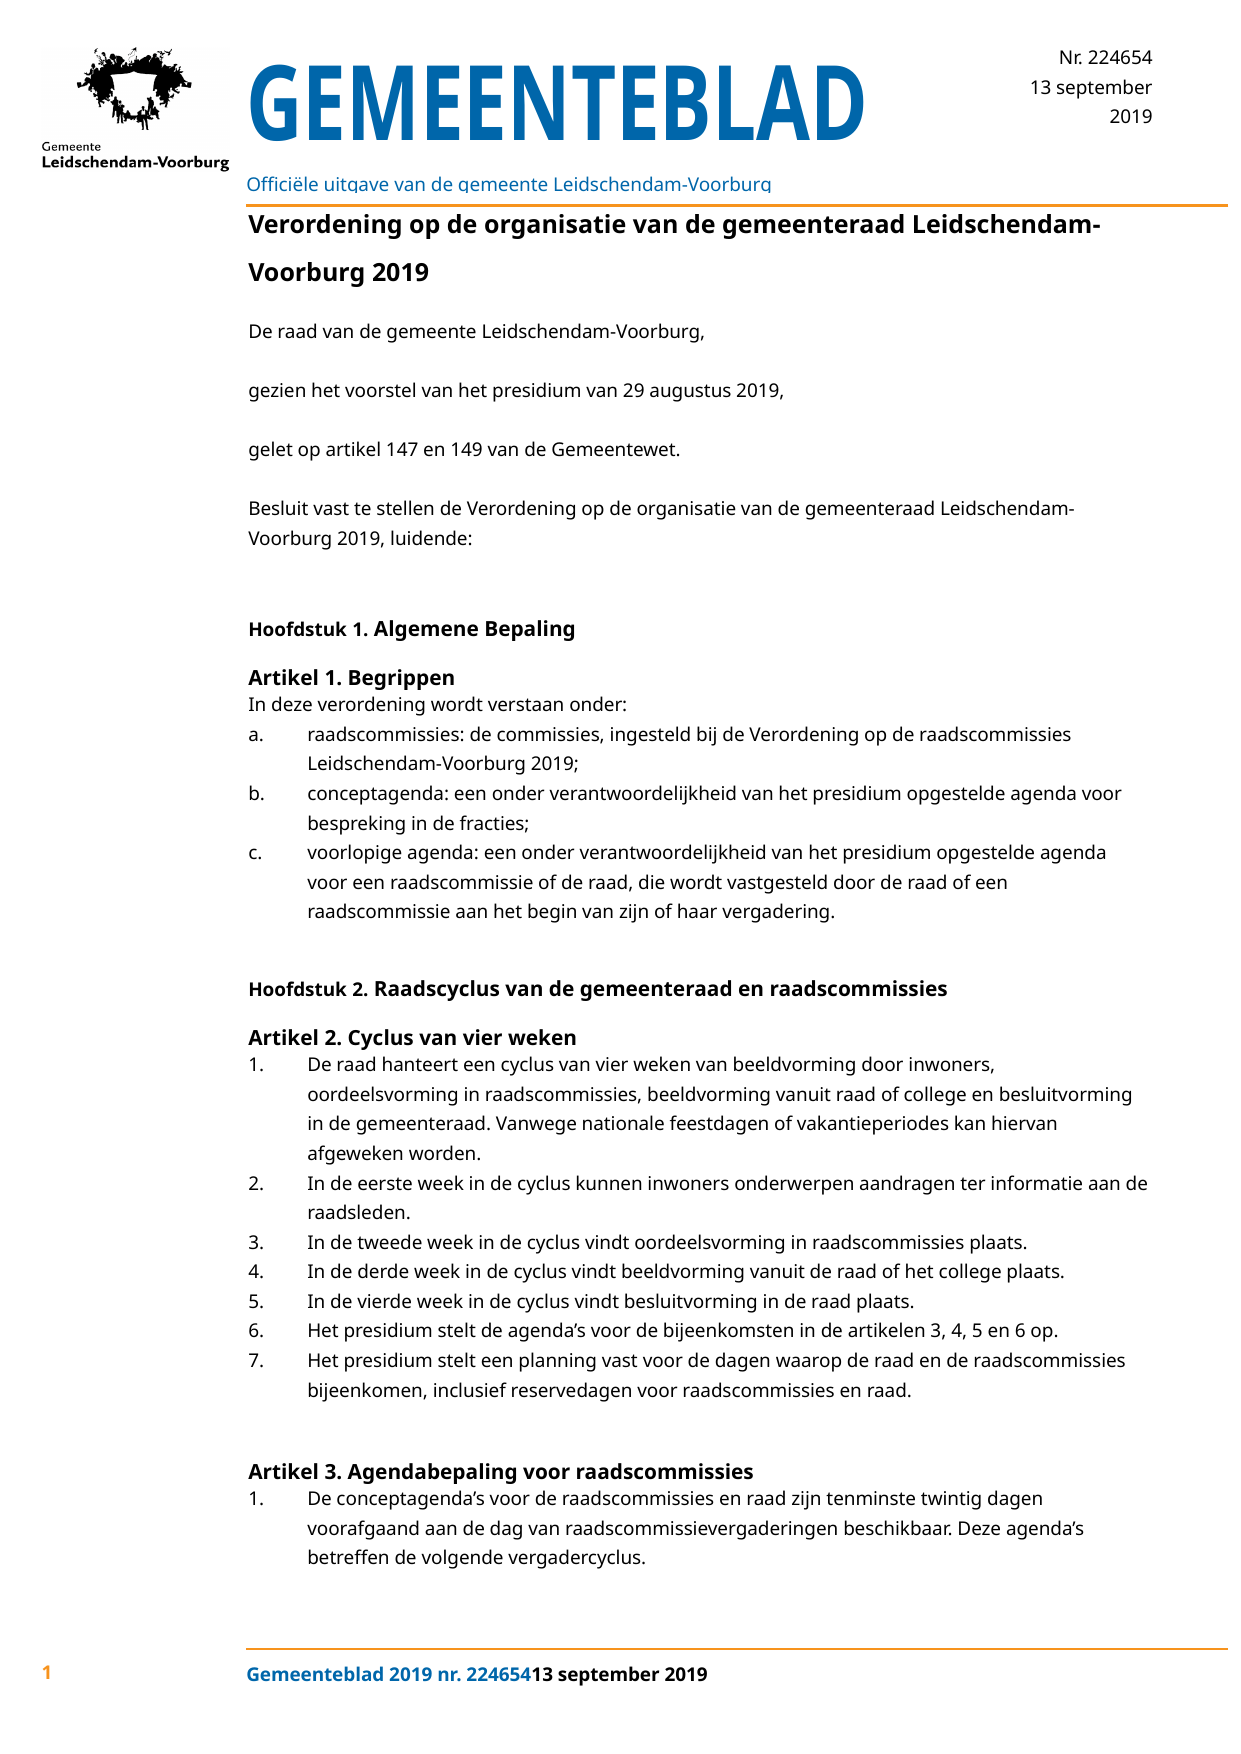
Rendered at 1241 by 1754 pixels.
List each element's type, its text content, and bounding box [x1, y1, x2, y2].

list voorlopige agenda: een onder verantwoordelijkheid van het presidium opgestelde agenda voor een raadscommissie of de raad, die wordt vastgesteld door de raad of een raadscommissie aan het begin van zijn of haar vergadering. [248, 839, 1152, 924]
list In de derde week in de cyclus vindt beeldvorming vanuit de raad of het college plaats. [248, 1258, 1152, 1284]
text De raad van de gemeente Leidschendam-Voorburg, [248, 318, 1152, 344]
list Het presidium stelt de agenda’s voor de bijeenkomsten in de artikelen 3, 4, 5 en 6 op. [248, 1318, 1152, 1343]
text gelet op artikel 147 en 149 van de Gemeentewet. [248, 436, 1152, 462]
text Verordening op de organisatie van de gemeenteraad Leidschendam-Voorburg 2019 [248, 207, 1152, 288]
list conceptagenda: een onder verantwoordelijkheid van het presidium opgestelde agenda voor bespreking in de fracties; [248, 780, 1152, 836]
list raadscommissies: de commissies, ingesteld bij de Verordening op de raadscommissies Leidschendam-Voorburg 2019; [248, 721, 1152, 776]
list De conceptagenda’s voor de raadscommissies en raad zijn tenminste twintig dagen voorafgaand aan de dag van raadscommissievergaderingen beschikbaar. Deze agenda’s betreffen de volgende vergadercyclus. [248, 1485, 1152, 1570]
text Besluit vast te stellen de Verordening op de organisatie van de gemeenteraad Leidschendam-Voorburg 2019, luidende: [248, 495, 1152, 551]
text In deze verordening wordt verstaan onder: [248, 691, 1152, 717]
picture [41, 47, 231, 172]
list In de tweede week in de cyclus vindt oordeelsvorming in raadscommissies plaats. [248, 1229, 1152, 1255]
list De raad hanteert een cyclus van vier weken van beeldvorming door inwoners, oordeelsvorming in raadscommissies, beeldvorming vanuit raad of college en besluitvorming in de gemeenteraad. Vanwege nationale feestdagen of vakantieperiodes kan hiervan afgeweken worden. [248, 1051, 1152, 1166]
text gezien het voorstel van het presidium van 29 augustus 2019, [248, 377, 1152, 403]
text Hoofdstuk 1. Algemene Bepaling [248, 614, 1152, 642]
list Het presidium stelt een planning vast voor de dagen waarop de raad en de raadscommissies bijeenkomen, inclusief reservedagen voor raadscommissies en raad. [248, 1347, 1152, 1403]
text Hoofdstuk 2. Raadscyclus van de gemeenteraad en raadscommissies [248, 974, 1152, 1002]
list In de vierde week in de cyclus vindt besluitvorming in de raad plaats. [248, 1288, 1152, 1314]
text Artikel 2. Cyclus van vier weken [248, 1023, 1152, 1051]
list In de eerste week in de cyclus kunnen inwoners onderwerpen aandragen ter informatie aan de raadsleden. [248, 1170, 1152, 1225]
text Artikel 3. Agendabepaling voor raadscommissies [248, 1457, 1152, 1485]
text Artikel 1. Begrippen [248, 663, 1152, 691]
